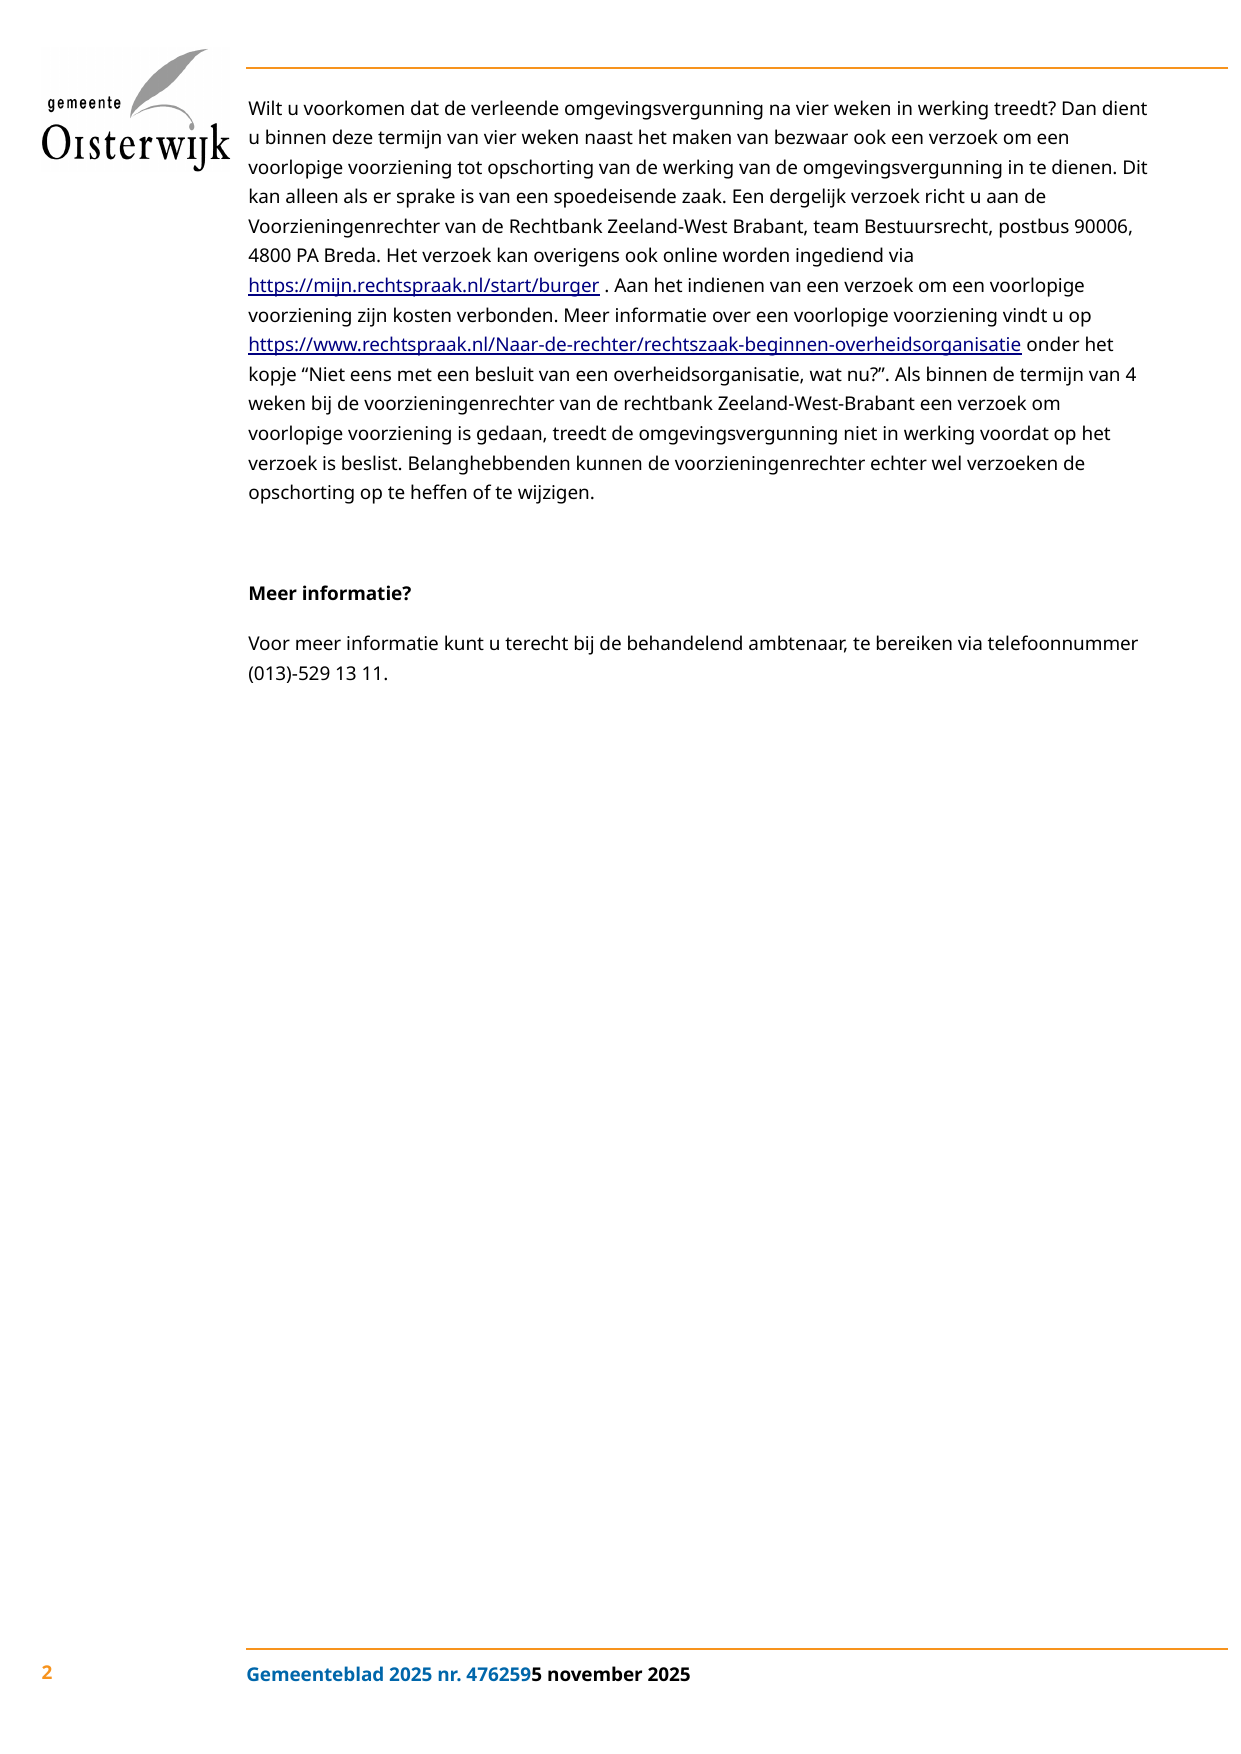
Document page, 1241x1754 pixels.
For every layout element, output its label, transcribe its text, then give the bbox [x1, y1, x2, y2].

text Meer informatie? [248, 580, 1152, 606]
text Wilt u voorkomen dat de verleende omgevingsvergunning na vier weken in werking treedt? Dan dient u binnen deze termijn van vier weken naast het maken van bezwaar ook een verzoek om een voorlopige voorziening tot opschorting van de werking van de omgevingsvergunning in te dienen. Dit kan alleen als er sprake is van een spoedeisende zaak. Een dergelijk verzoek richt u aan de Voorzieningenrechter van de Rechtbank Zeeland-West Brabant, team Bestuursrecht, postbus 90006, 4800 PA Breda. Het verzoek kan overigens ook online worden ingediend via https://mijn.rechtspraak.nl/start/burger . Aan het indienen van een verzoek om een voorlopige voorziening zijn kosten verbonden. Meer informatie over een voorlopige voorziening vindt u op https://www.rechtspraak.nl/Naar-de-rechter/rechtszaak-beginnen-overheidsorganisatie onder het kopje “Niet eens met een besluit van een overheidsorganisatie, wat nu?”. Als binnen de termijn van 4 weken bij de voorzieningenrechter van de rechtbank Zeeland-West-Brabant een verzoek om voorlopige voorziening is gedaan, treedt de omgevingsvergunning niet in werking voordat op het verzoek is beslist. Belanghebbenden kunnen de voorzieningenrechter echter wel verzoeken de opschorting op te heffen of te wijzigen. [248, 95, 1152, 505]
picture [41, 47, 231, 172]
text Voor meer informatie kunt u terecht bij de behandelend ambtenaar, te bereiken via telefoonnummer (013)-529 13 11. [248, 631, 1152, 686]
